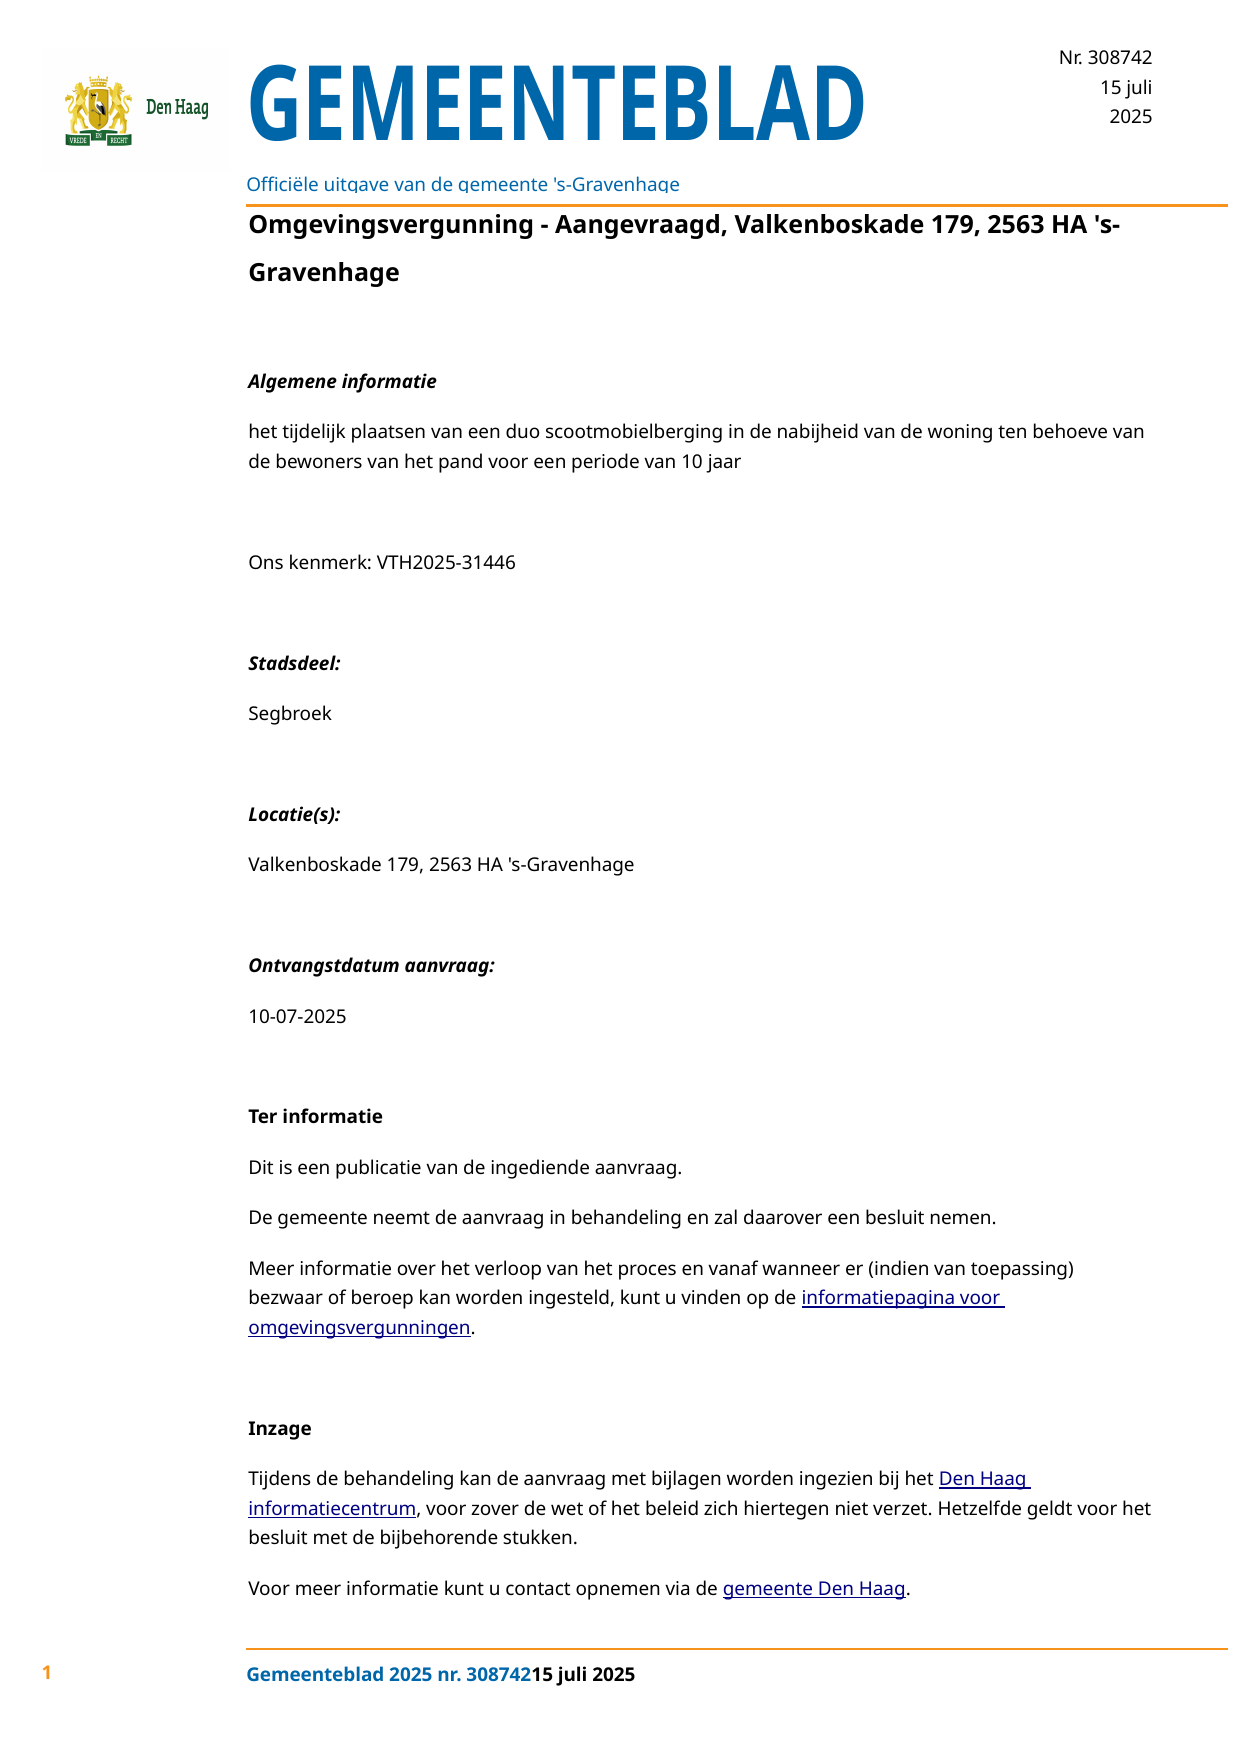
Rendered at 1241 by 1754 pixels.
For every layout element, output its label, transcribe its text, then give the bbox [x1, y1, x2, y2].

picture [41, 47, 231, 172]
text Inzage [248, 1415, 1152, 1441]
text Dit is een publicatie van de ingediende aanvraag. [248, 1154, 1152, 1180]
text 10-07-2025 [248, 1003, 1152, 1029]
text Meer informatie over het verloop van het proces en vanaf wanneer er (indien van toepassing) bezwaar of beroep kan worden ingesteld, kunt u vinden op de informatiepagina voor omgevingsvergunningen. [248, 1255, 1152, 1340]
text Stadsdeel: [248, 650, 1152, 676]
text Valkenboskade 179, 2563 HA 's-Gravenhage [248, 852, 1152, 877]
text Segbroek [248, 700, 1152, 726]
text Tijdens de behandeling kan de aanvraag met bijlagen worden ingezien bij het Den Haag informatiecentrum, voor zover de wet of het beleid zich hiertegen niet verzet. Hetzelfde geldt voor het besluit met de bijbehorende stukken. [248, 1465, 1152, 1550]
text Omgevingsvergunning - Aangevraagd, Valkenboskade 179, 2563 HA 's-Gravenhage [248, 207, 1152, 288]
text Ons kenmerk: VTH2025-31446 [248, 549, 1152, 575]
text Voor meer informatie kunt u contact opnemen via de gemeente Den Haag. [248, 1575, 1152, 1601]
text het tijdelijk plaatsen van een duo scootmobielberging in de nabijheid van de woning ten behoeve van de bewoners van het pand voor een periode van 10 jaar [248, 419, 1152, 474]
text Ter informatie [248, 1104, 1152, 1129]
text De gemeente neemt de aanvraag in behandeling en zal daarover een besluit nemen. [248, 1204, 1152, 1230]
text Algemene informatie [248, 368, 1152, 394]
text Locatie(s): [248, 801, 1152, 827]
text Ontvangstdatum aanvraag: [248, 952, 1152, 978]
